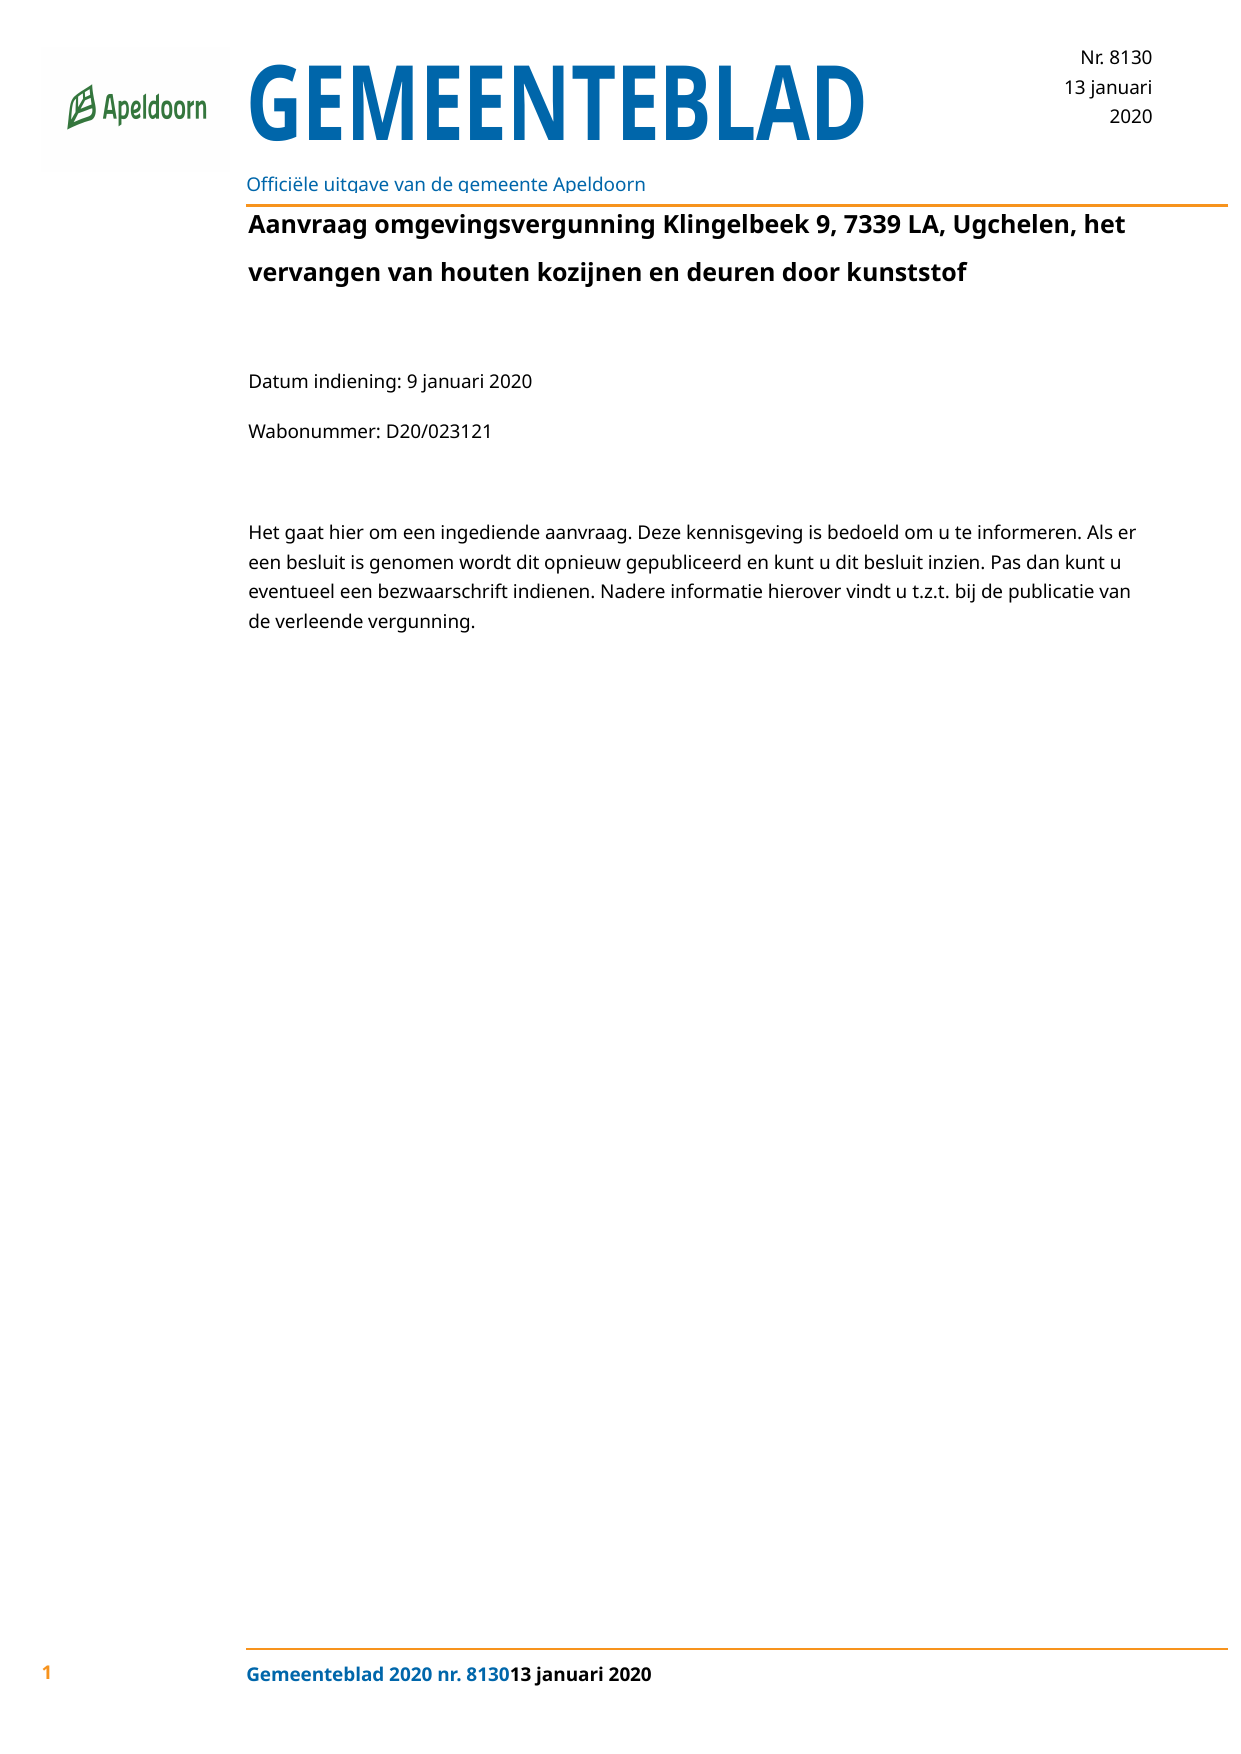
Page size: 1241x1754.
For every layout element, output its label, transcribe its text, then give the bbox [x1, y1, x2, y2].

text Datum indiening: 9 januari 2020 [248, 368, 1152, 394]
text Aanvraag omgevingsvergunning Klingelbeek 9, 7339 LA, Ugchelen, het vervangen van houten kozijnen en deuren door kunststof [248, 207, 1152, 288]
text Wabonummer: D20/023121 [248, 419, 1152, 444]
text Het gaat hier om een ingediende aanvraag. Deze kennisgeving is bedoeld om u te informeren. Als er een besluit is genomen wordt dit opnieuw gepubliceerd en kunt u dit besluit inzien. Pas dan kunt u eventueel een bezwaarschrift indienen. Nadere informatie hierover vindt u t.z.t. bij de publicatie van de verleende vergunning. [248, 519, 1152, 634]
picture [41, 47, 231, 172]
